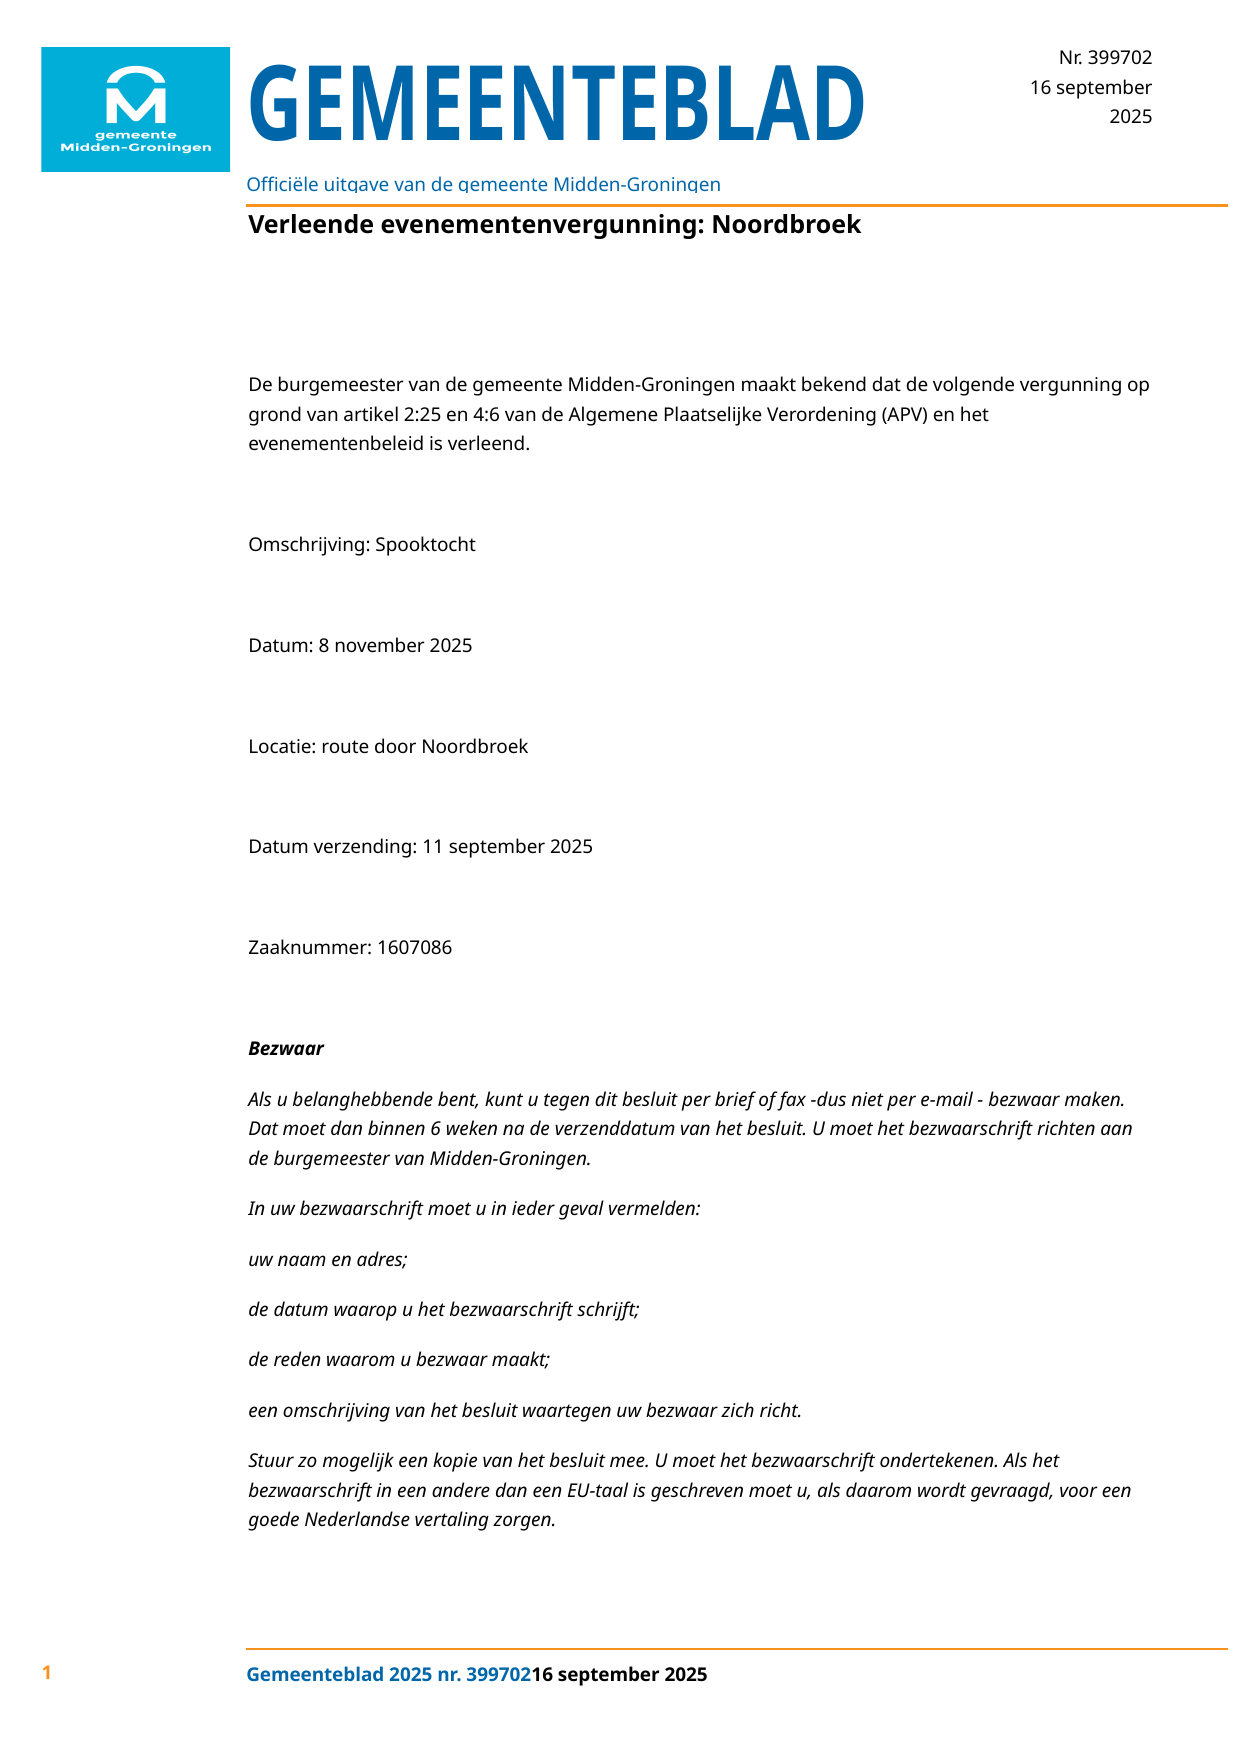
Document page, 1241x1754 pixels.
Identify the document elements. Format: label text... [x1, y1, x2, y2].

text In uw bezwaarschrift moet u in ieder geval vermelden: [248, 1195, 1152, 1221]
text uw naam en adres; [248, 1246, 1152, 1271]
text de datum waarop u het bezwaarschrift schrijft; [248, 1296, 1152, 1322]
text Omschrijving: Spooktocht [248, 531, 1152, 557]
picture [108, 66, 164, 82]
text Verleende evenementenvergunning: Noordbroek [248, 207, 1152, 241]
picture [184, 146, 190, 153]
text een omschrijving van het besluit waartegen uw bezwaar zich richt. [248, 1397, 1152, 1423]
picture [107, 89, 165, 122]
text de reden waarom u bezwaar maakt; [248, 1347, 1152, 1372]
text Zaaknummer: 1607086 [248, 934, 1152, 960]
text Datum verzending: 11 september 2025 [248, 834, 1152, 859]
text Locatie: route door Noordbroek [248, 733, 1152, 758]
text De burgemeester van de gemeente Midden-Groningen maakt bekend dat de volgende vergunning op grond van artikel 2:25 en 4:6 van de Algemene Plaatselijke Verordening (APV) en het evenementenbeleid is verleend. [248, 371, 1152, 456]
text Bezwaar [248, 1035, 1152, 1061]
text Datum: 8 november 2025 [248, 632, 1152, 658]
text Stuur zo mogelijk een kopie van het besluit mee. U moet het bezwaarschrift ondertekenen. Als het bezwaarschrift in een andere dan een EU-taal is geschreven moet u, als daarom wordt gevraagd, voor een goede Nederlandse vertaling zorgen. [248, 1447, 1152, 1532]
text Als u belanghebbende bent, kunt u tegen dit besluit per brief of fax -dus niet per e-mail - bezwaar maken. Dat moet dan binnen 6 weken na de verzenddatum van het besluit. U moet het bezwaarschrift richten aan de burgemeester van Midden-Groningen. [248, 1086, 1152, 1171]
